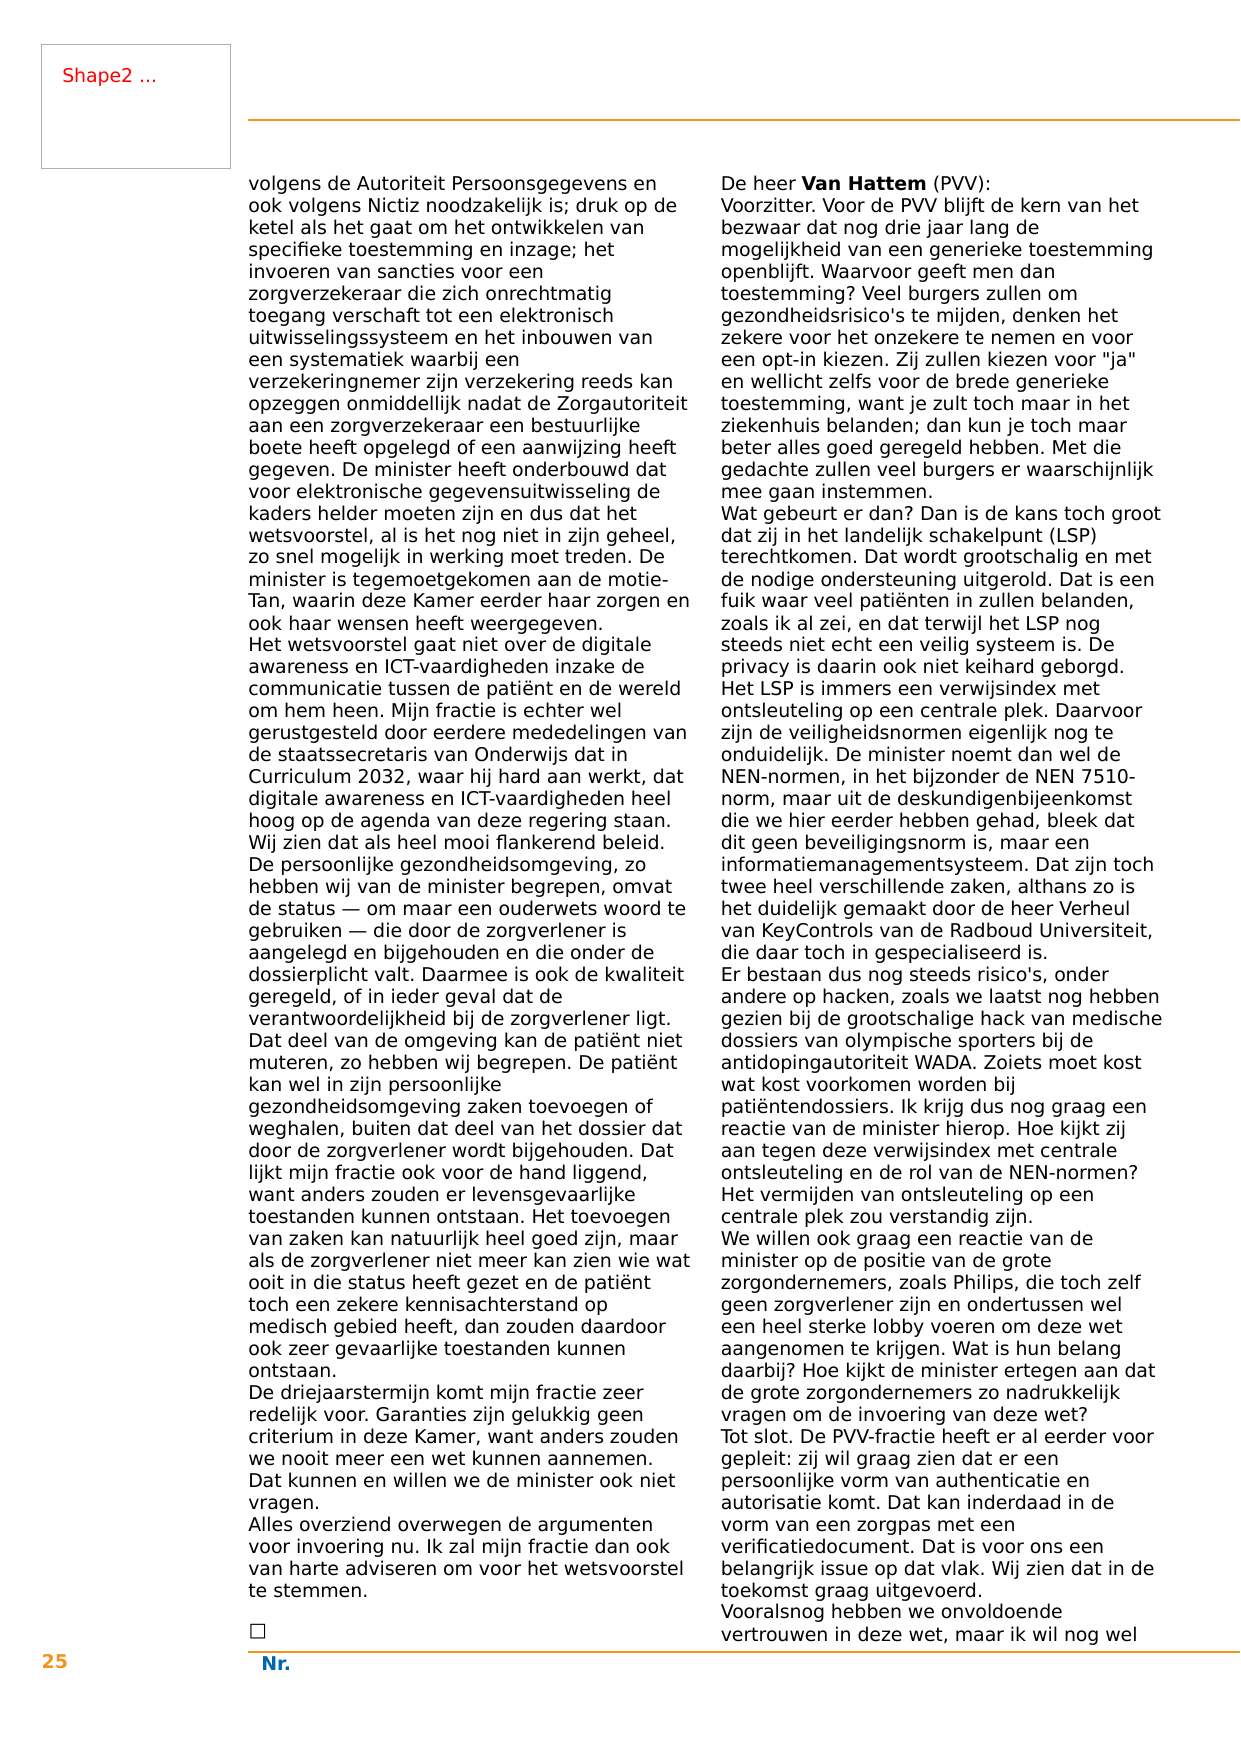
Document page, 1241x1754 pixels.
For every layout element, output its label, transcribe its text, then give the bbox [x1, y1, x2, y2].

text Alles overziend overwegen de argumenten voor invoering nu. Ik zal mijn fractie dan ook van harte adviseren om voor het wetsvoorstel te stemmen. [248, 1513, 691, 1601]
text Voorzitter. Voor de PVV blijft de kern van het bezwaar dat nog drie jaar lang de mogelijkheid van een generieke toestemming openblijft. Waarvoor geeft men dan toestemming? Veel burgers zullen om gezondheidsrisico's te mijden, denken het zekere voor het onzekere te nemen en voor een opt-in kiezen. Zij zullen kiezen voor "ja" en wellicht zelfs voor de brede generieke toestemming, want je zult toch maar in het ziekenhuis belanden; dan kun je toch maar beter alles goed geregeld hebben. Met die gedachte zullen veel burgers er waarschijnlijk mee gaan instemmen. [721, 195, 1163, 502]
text De heer Van Hattem (PVV): [721, 173, 1163, 195]
text Tot slot. De PVV-fractie heeft er al eerder voor gepleit: zij wil graag zien dat er een persoonlijke vorm van authenticatie en autorisatie komt. Dat kan inderdaad in de vorm van een zorgpas met een verificatiedocument. Dat is voor ons een belangrijk issue op dat vlak. Wij zien dat in de toekomst graag uitgevoerd. [721, 1426, 1163, 1601]
text Het wetsvoorstel gaat niet over de digitale awareness en ICT-vaardigheden inzake de communicatie tussen de patiënt en de wereld om hem heen. Mijn fractie is echter wel gerustgesteld door eerdere mededelingen van de staatssecretaris van Onderwijs dat in Curriculum 2032, waar hij hard aan werkt, dat digitale awareness en ICT-vaardigheden heel hoog op de agenda van deze regering staan. Wij zien dat als heel mooi flankerend beleid. [248, 634, 691, 854]
text De persoonlijke gezondheidsomgeving, zo hebben wij van de minister begrepen, omvat de status — om maar een ouderwets woord te gebruiken — die door de zorgverlener is aangelegd en bijgehouden en die onder de dossierplicht valt. Daarmee is ook de kwaliteit geregeld, of in ieder geval dat de verantwoordelijkheid bij de zorgverlener ligt. Dat deel van de omgeving kan de patiënt niet muteren, zo hebben wij begrepen. De patiënt kan wel in zijn persoonlijke gezondheidsomgeving zaken toevoegen of weghalen, buiten dat deel van het dossier dat door de zorgverlener wordt bijgehouden. Dat lijkt mijn fractie ook voor de hand liggend, want anders zouden er levensgevaarlijke toestanden kunnen ontstaan. Het toevoegen van zaken kan natuurlijk heel goed zijn, maar als de zorgverlener niet meer kan zien wie wat ooit in die status heeft gezet en de patiënt toch een zekere kennisachterstand op medisch gebied heeft, dan zouden daardoor ook zeer gevaarlijke toestanden kunnen ontstaan. [248, 854, 691, 1382]
text Wat gebeurt er dan? Dan is de kans toch groot dat zij in het landelijk schakelpunt (LSP) terechtkomen. Dat wordt grootschalig en met de nodige ondersteuning uitgerold. Dat is een fuik waar veel patiënten in zullen belanden, zoals ik al zei, en dat terwijl het LSP nog steeds niet echt een veilig systeem is. De privacy is daarin ook niet keihard geborgd. Het LSP is immers een verwijsindex met ontsleuteling op een centrale plek. Daarvoor zijn de veiligheidsnormen eigenlijk nog te onduidelijk. De minister noemt dan wel de NEN-normen, in het bijzonder de NEN 7510-norm, maar uit de deskundigenbijeenkomst die we hier eerder hebben gehad, bleek dat dit geen beveiligingsnorm is, maar een informatiemanagementsysteem. Dat zijn toch twee heel verschillende zaken, althans zo is het duidelijk gemaakt door de heer Verheul van KeyControls van de Radboud Universiteit, die daar toch in gespecialiseerd is. [721, 502, 1163, 964]
text We willen ook graag een reactie van de minister op de positie van de grote zorgondernemers, zoals Philips, die toch zelf geen zorgverlener zijn en ondertussen wel een heel sterke lobby voeren om deze wet aangenomen te krijgen. Wat is hun belang daarbij? Hoe kijkt de minister ertegen aan dat de grote zorgondernemers zo nadrukkelijk vragen om de invoering van deze wet? [721, 1228, 1163, 1426]
text volgens de Autoriteit Persoonsgegevens en ook volgens Nictiz noodzakelijk is; druk op de ketel als het gaat om het ontwikkelen van specifieke toestemming en inzage; het invoeren van sancties voor een zorgverzekeraar die zich onrechtmatig toegang verschaft tot een elektronisch uitwisselingssysteem en het inbouwen van een systematiek waarbij een verzekeringnemer zijn verzekering reeds kan opzeggen onmiddellijk nadat de Zorgautoriteit aan een zorgverzekeraar een bestuurlijke boete heeft opgelegd of een aanwijzing heeft gegeven. De minister heeft onderbouwd dat voor elektronische gegevensuitwisseling de kaders helder moeten zijn en dus dat het wetsvoorstel, al is het nog niet in zijn geheel, zo snel mogelijk in werking moet treden. De minister is tegemoetgekomen aan de motie-Tan, waarin deze Kamer eerder haar zorgen en ook haar wensen heeft weergegeven. [248, 173, 691, 634]
text Vooralsnog hebben we onvoldoende vertrouwen in deze wet, maar ik wil nog wel [721, 1601, 1163, 1645]
text De driejaarstermijn komt mijn fractie zeer redelijk voor. Garanties zijn gelukkig geen criterium in deze Kamer, want anders zouden we nooit meer een wet kunnen aannemen. Dat kunnen en willen we de minister ook niet vragen. [248, 1382, 691, 1513]
text Er bestaan dus nog steeds risico's, onder andere op hacken, zoals we laatst nog hebben gezien bij de grootschalige hack van medische dossiers van olympische sporters bij de antidopingautoriteit WADA. Zoiets moet kost wat kost voorkomen worden bij patiëntendossiers. Ik krijg dus nog graag een reactie van de minister hierop. Hoe kijkt zij aan tegen deze verwijsindex met centrale ontsleuteling en de rol van de NEN-normen? Het vermijden van ontsleuteling op een centrale plek zou verstandig zijn. [721, 964, 1163, 1228]
text ⬜ [248, 1621, 691, 1643]
